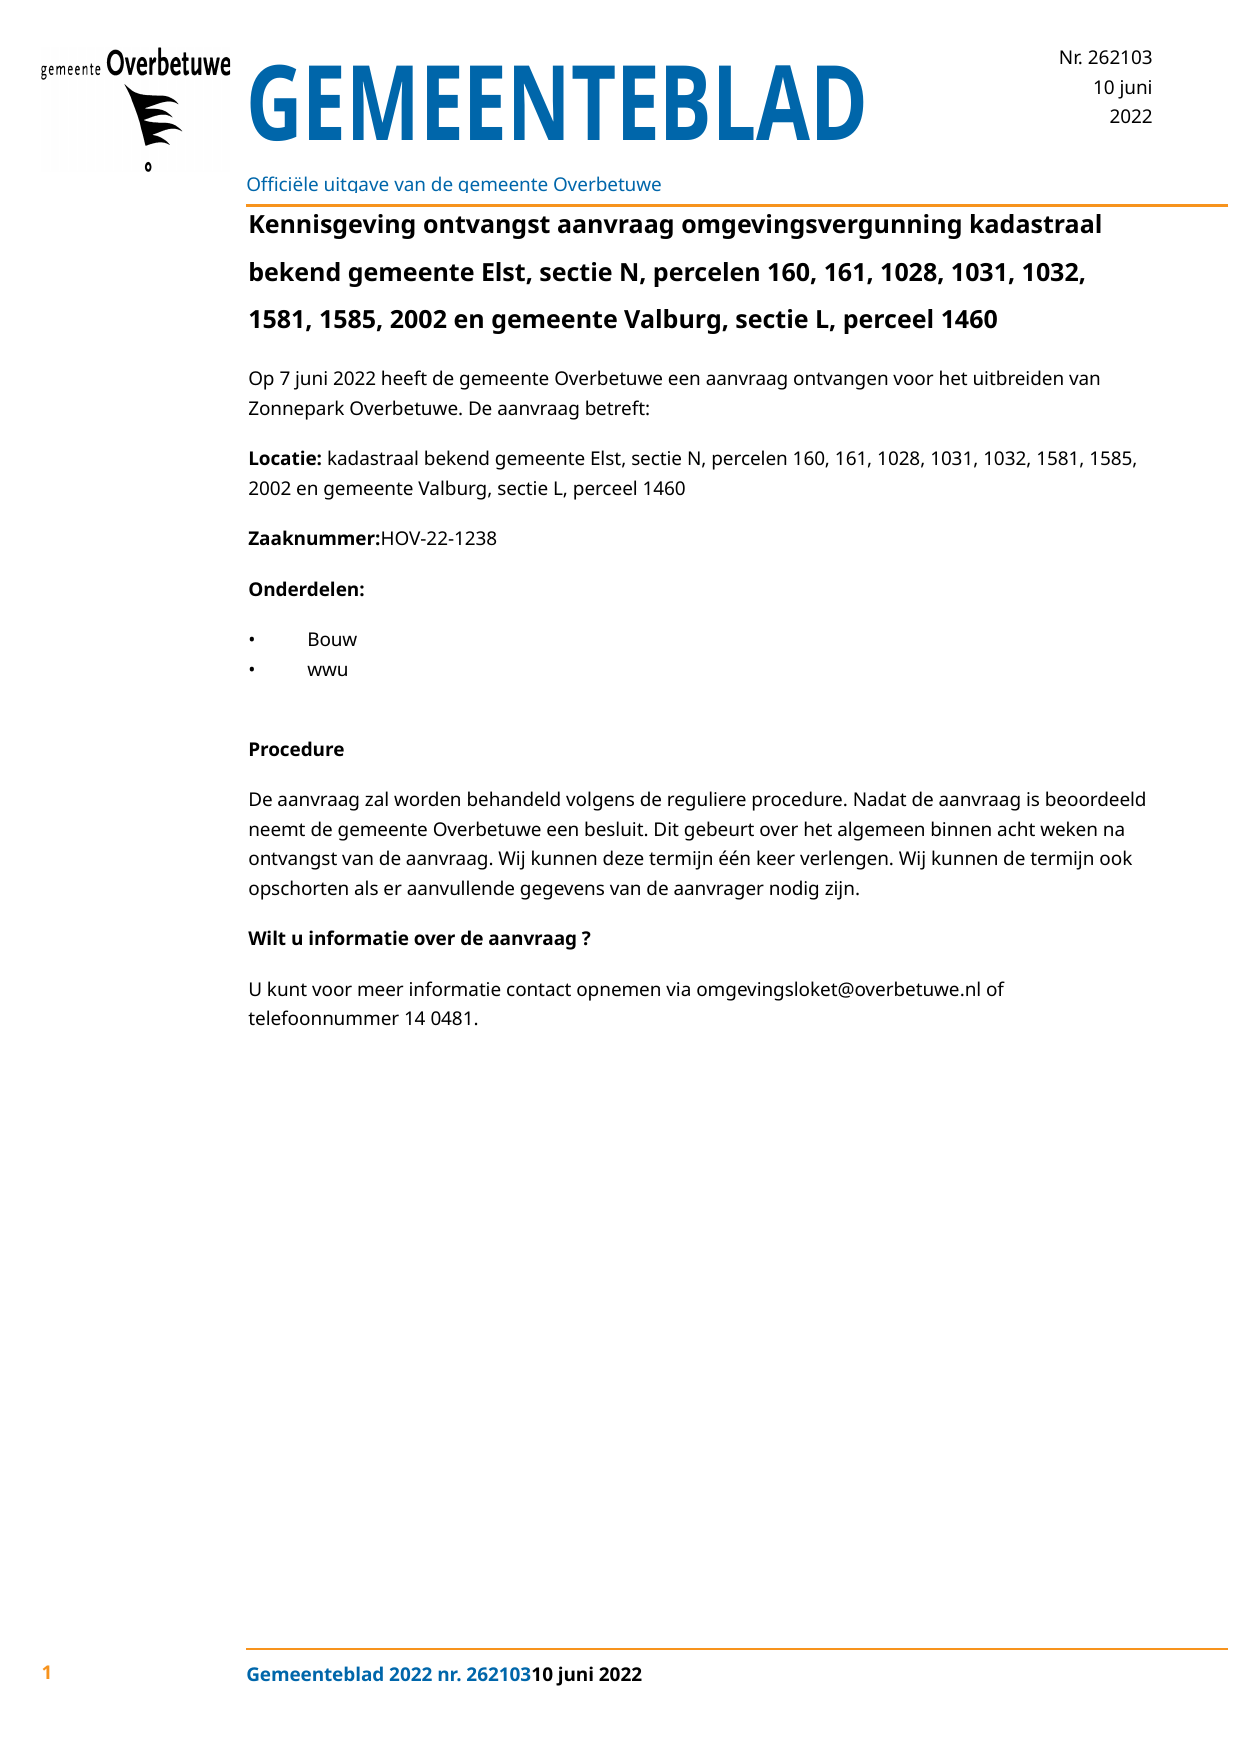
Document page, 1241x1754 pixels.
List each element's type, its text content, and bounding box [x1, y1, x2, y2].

text U kunt voor meer informatie contact opnemen via omgevingsloket@overbetuwe.nl of telefoonnummer 14 0481. [248, 976, 1152, 1031]
picture [41, 47, 231, 172]
text Op 7 juni 2022 heeft de gemeente Overbetuwe een aanvraag ontvangen voor het uitbreiden van Zonnepark Overbetuwe. De aanvraag betreft: [248, 366, 1152, 421]
text Onderdelen: [248, 576, 1152, 602]
text De aanvraag zal worden behandeld volgens de reguliere procedure. Nadat de aanvraag is beoordeeld neemt de gemeente Overbetuwe een besluit. Dit gebeurt over het algemeen binnen acht weken na ontvangst van de aanvraag. Wij kunnen deze termijn één keer verlengen. Wij kunnen de termijn ook opschorten als er aanvullende gegevens van de aanvrager nodig zijn. [248, 786, 1152, 901]
text Kennisgeving ontvangst aanvraag omgevingsvergunning kadastraal bekend gemeente Elst, sectie N, percelen 160, 161, 1028, 1031, 1032, 1581, 1585, 2002 en gemeente Valburg, sectie L, perceel 1460 [248, 207, 1152, 336]
list Bouw [248, 626, 1152, 652]
text Zaaknummer:HOV-22-1238 [248, 526, 1152, 551]
text Wilt u informatie over de aanvraag ? [248, 926, 1152, 951]
text Locatie: kadastraal bekend gemeente Elst, sectie N, percelen 160, 161, 1028, 1031, 1032, 1581, 1585, 2002 en gemeente Valburg, sectie L, perceel 1460 [248, 446, 1152, 501]
list wwu [248, 656, 1152, 682]
text Procedure [248, 736, 1152, 762]
